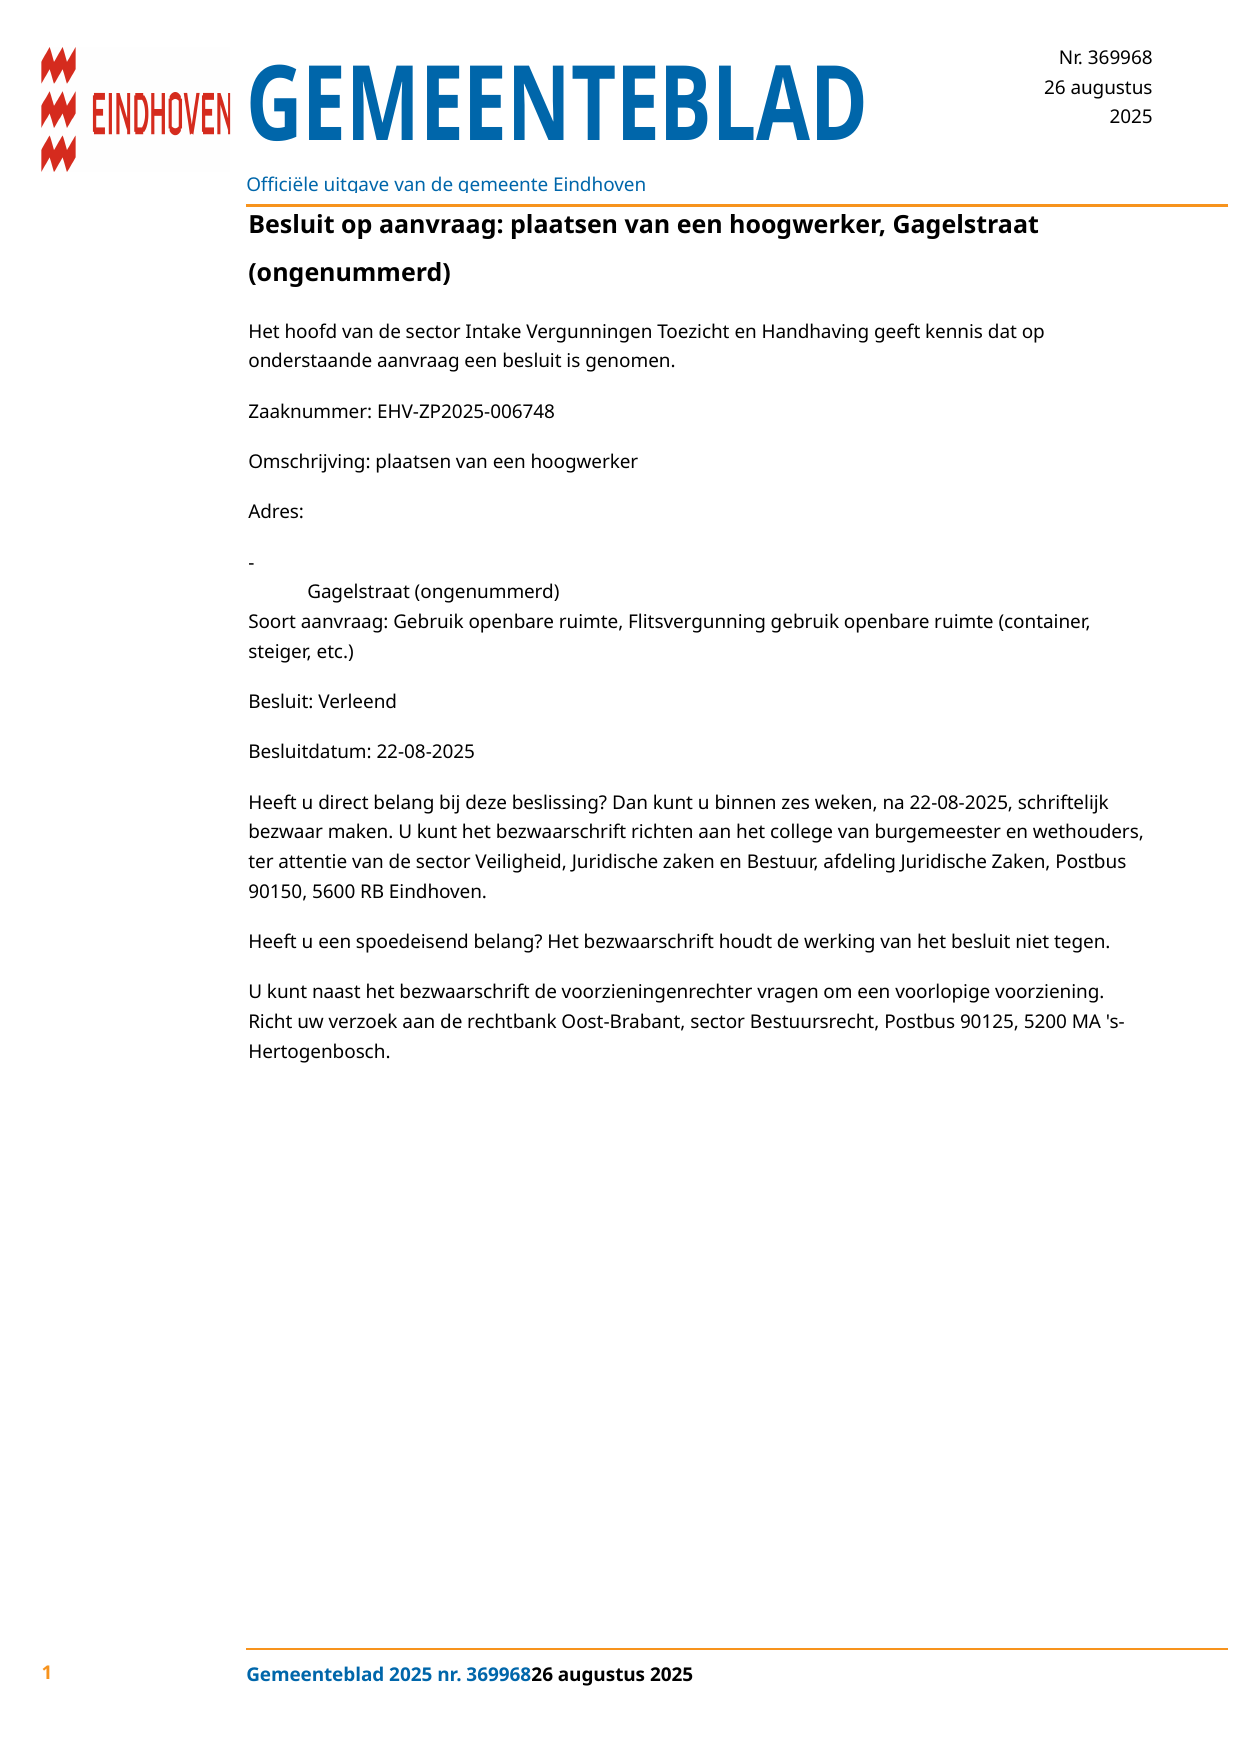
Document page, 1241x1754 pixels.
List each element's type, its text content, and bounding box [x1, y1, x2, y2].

list Gagelstraat (ongenummerd) [248, 579, 1152, 604]
picture [41, 47, 231, 172]
text Heeft u een spoedeisend belang? Het bezwaarschrift houdt de werking van het besluit niet tegen. [248, 928, 1152, 954]
text Heeft u direct belang bij deze beslissing? Dan kunt u binnen zes weken, na 22-08-2025, schriftelijk bezwaar maken. U kunt het bezwaarschrift richten aan het college van burgemeester en wethouders, ter attentie van de sector Veiligheid, Juridische zaken en Bestuur, afdeling Juridische Zaken, Postbus 90150, 5600 RB Eindhoven. [248, 789, 1152, 904]
text Soort aanvraag: Gebruik openbare ruimte, Flitsvergunning gebruik openbare ruimte (container, steiger, etc.) [248, 608, 1152, 664]
text Het hoofd van de sector Intake Vergunningen Toezicht en Handhaving geeft kennis dat op onderstaande aanvraag een besluit is genomen. [248, 318, 1152, 373]
text Adres: [248, 499, 1152, 524]
text U kunt naast het bezwaarschrift de voorzieningenrechter vragen om een voorlopige voorziening. Richt uw verzoek aan de rechtbank Oost-Brabant, sector Bestuursrecht, Postbus 90125, 5200 MA 's-Hertogenbosch. [248, 979, 1152, 1064]
text Zaaknummer: EHV-ZP2025-006748 [248, 398, 1152, 424]
text Besluit op aanvraag: plaatsen van een hoogwerker, Gagelstraat (ongenummerd) [248, 207, 1152, 288]
text Omschrijving: plaatsen van een hoogwerker [248, 448, 1152, 474]
text Besluit: Verleend [248, 688, 1152, 714]
text Besluitdatum: 22-08-2025 [248, 739, 1152, 764]
